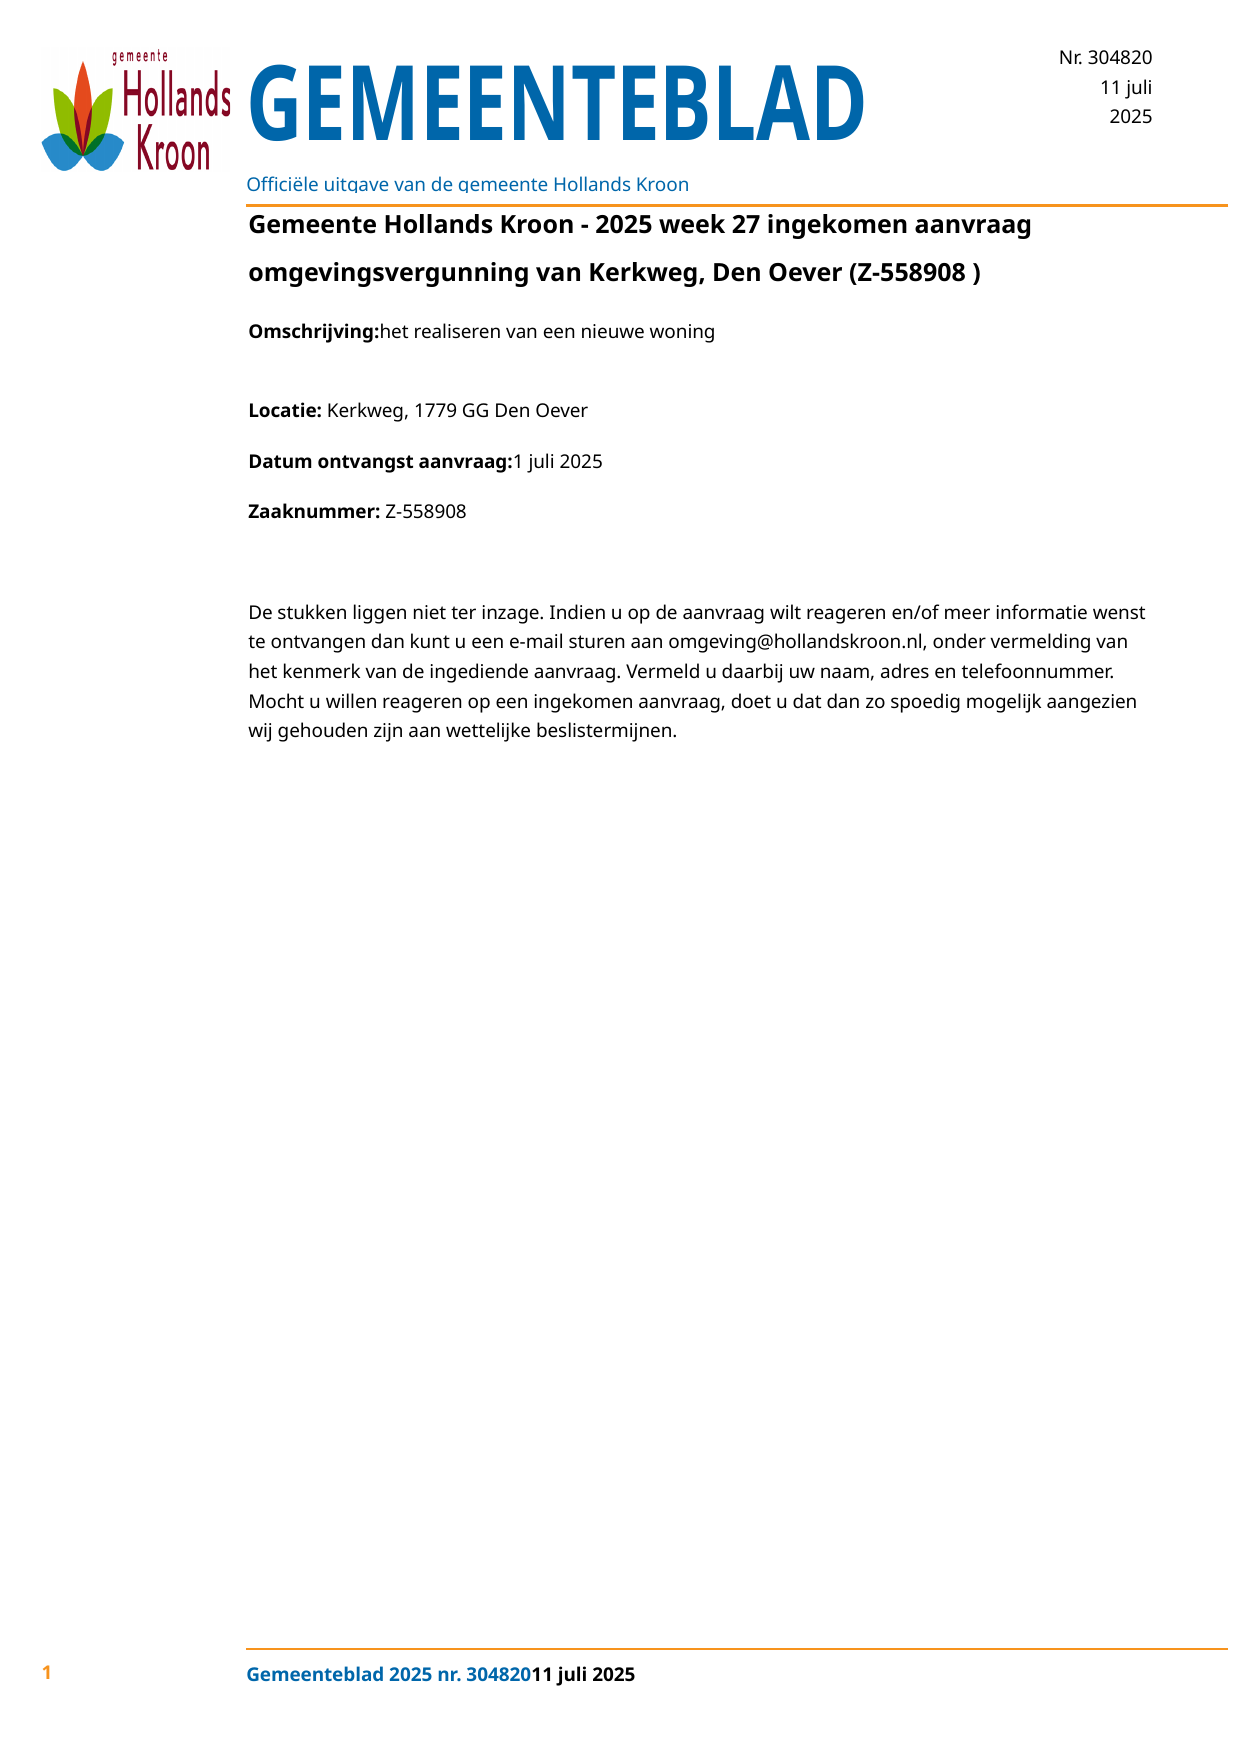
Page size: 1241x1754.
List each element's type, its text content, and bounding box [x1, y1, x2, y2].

text Datum ontvangst aanvraag:1 juli 2025 [248, 448, 1152, 473]
text Omschrijving:het realiseren van een nieuwe woning [248, 318, 1152, 344]
picture [41, 47, 231, 172]
text Zaaknummer: Z-558908 [248, 498, 1152, 524]
text De stukken liggen niet ter inzage. Indien u op de aanvraag wilt reageren en/of meer informatie wenst te ontvangen dan kunt u een e-mail sturen aan omgeving@hollandskroon.nl, onder vermelding van het kenmerk van de ingediende aanvraag. Vermeld u daarbij uw naam, adres en telefoonnummer. Mocht u willen reageren op een ingekomen aanvraag, doet u dat dan zo spoedig mogelijk aangezien wij gehouden zijn aan wettelijke beslistermijnen. [248, 599, 1152, 743]
text Locatie: Kerkweg, 1779 GG Den Oever [248, 397, 1152, 423]
text Gemeente Hollands Kroon - 2025 week 27 ingekomen aanvraag omgevingsvergunning van Kerkweg, Den Oever (Z-558908 ) [248, 207, 1152, 288]
table_header [248, 369, 1152, 394]
